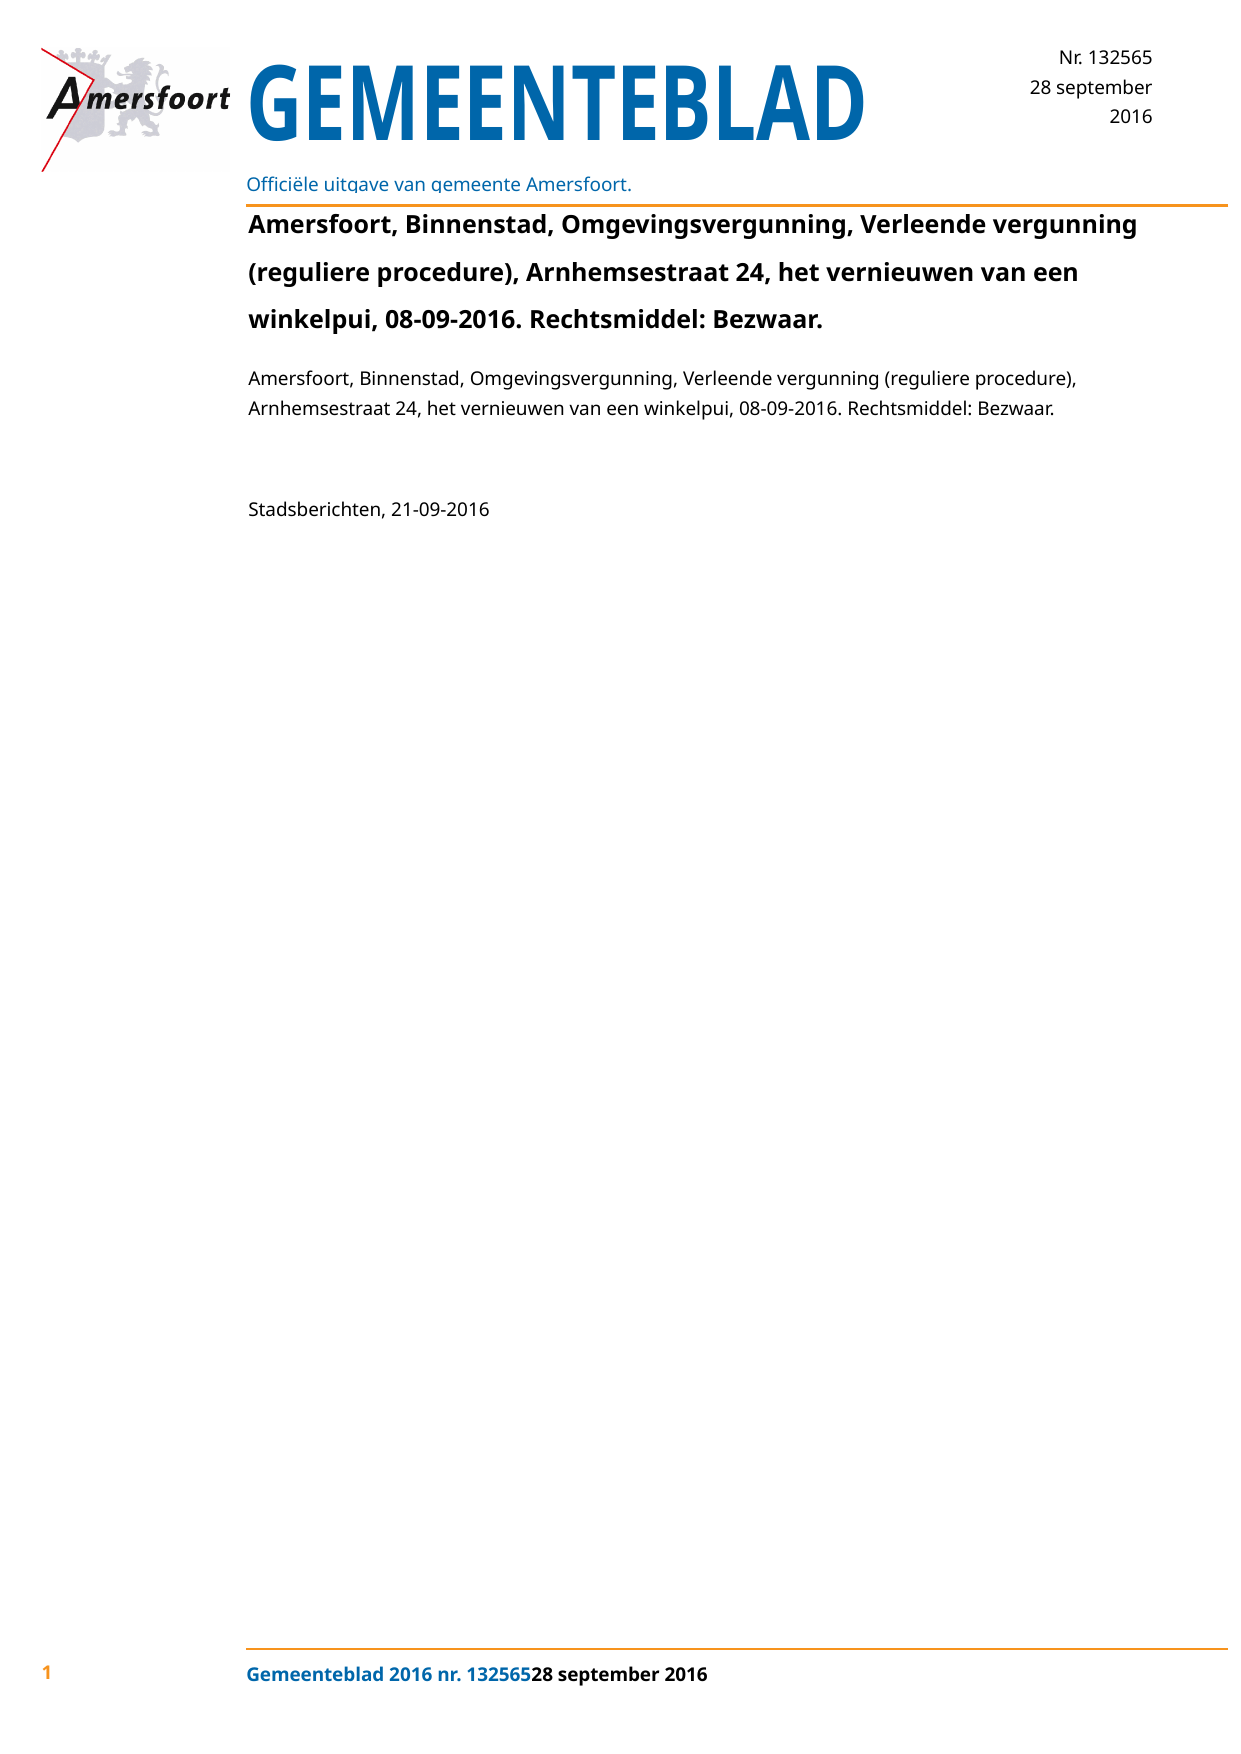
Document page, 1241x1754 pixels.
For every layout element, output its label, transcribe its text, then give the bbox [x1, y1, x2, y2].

text Amersfoort, Binnenstad, Omgevingsvergunning, Verleende vergunning (reguliere procedure), Arnhemsestraat 24, het vernieuwen van een winkelpui, 08-09-2016. Rechtsmiddel: Bezwaar. [248, 207, 1152, 336]
picture [41, 47, 231, 172]
text Amersfoort, Binnenstad, Omgevingsvergunning, Verleende vergunning (reguliere procedure), Arnhemsestraat 24, het vernieuwen van een winkelpui, 08-09-2016. Rechtsmiddel: Bezwaar. [248, 366, 1152, 421]
text Stadsberichten, 21-09-2016 [248, 496, 1152, 522]
